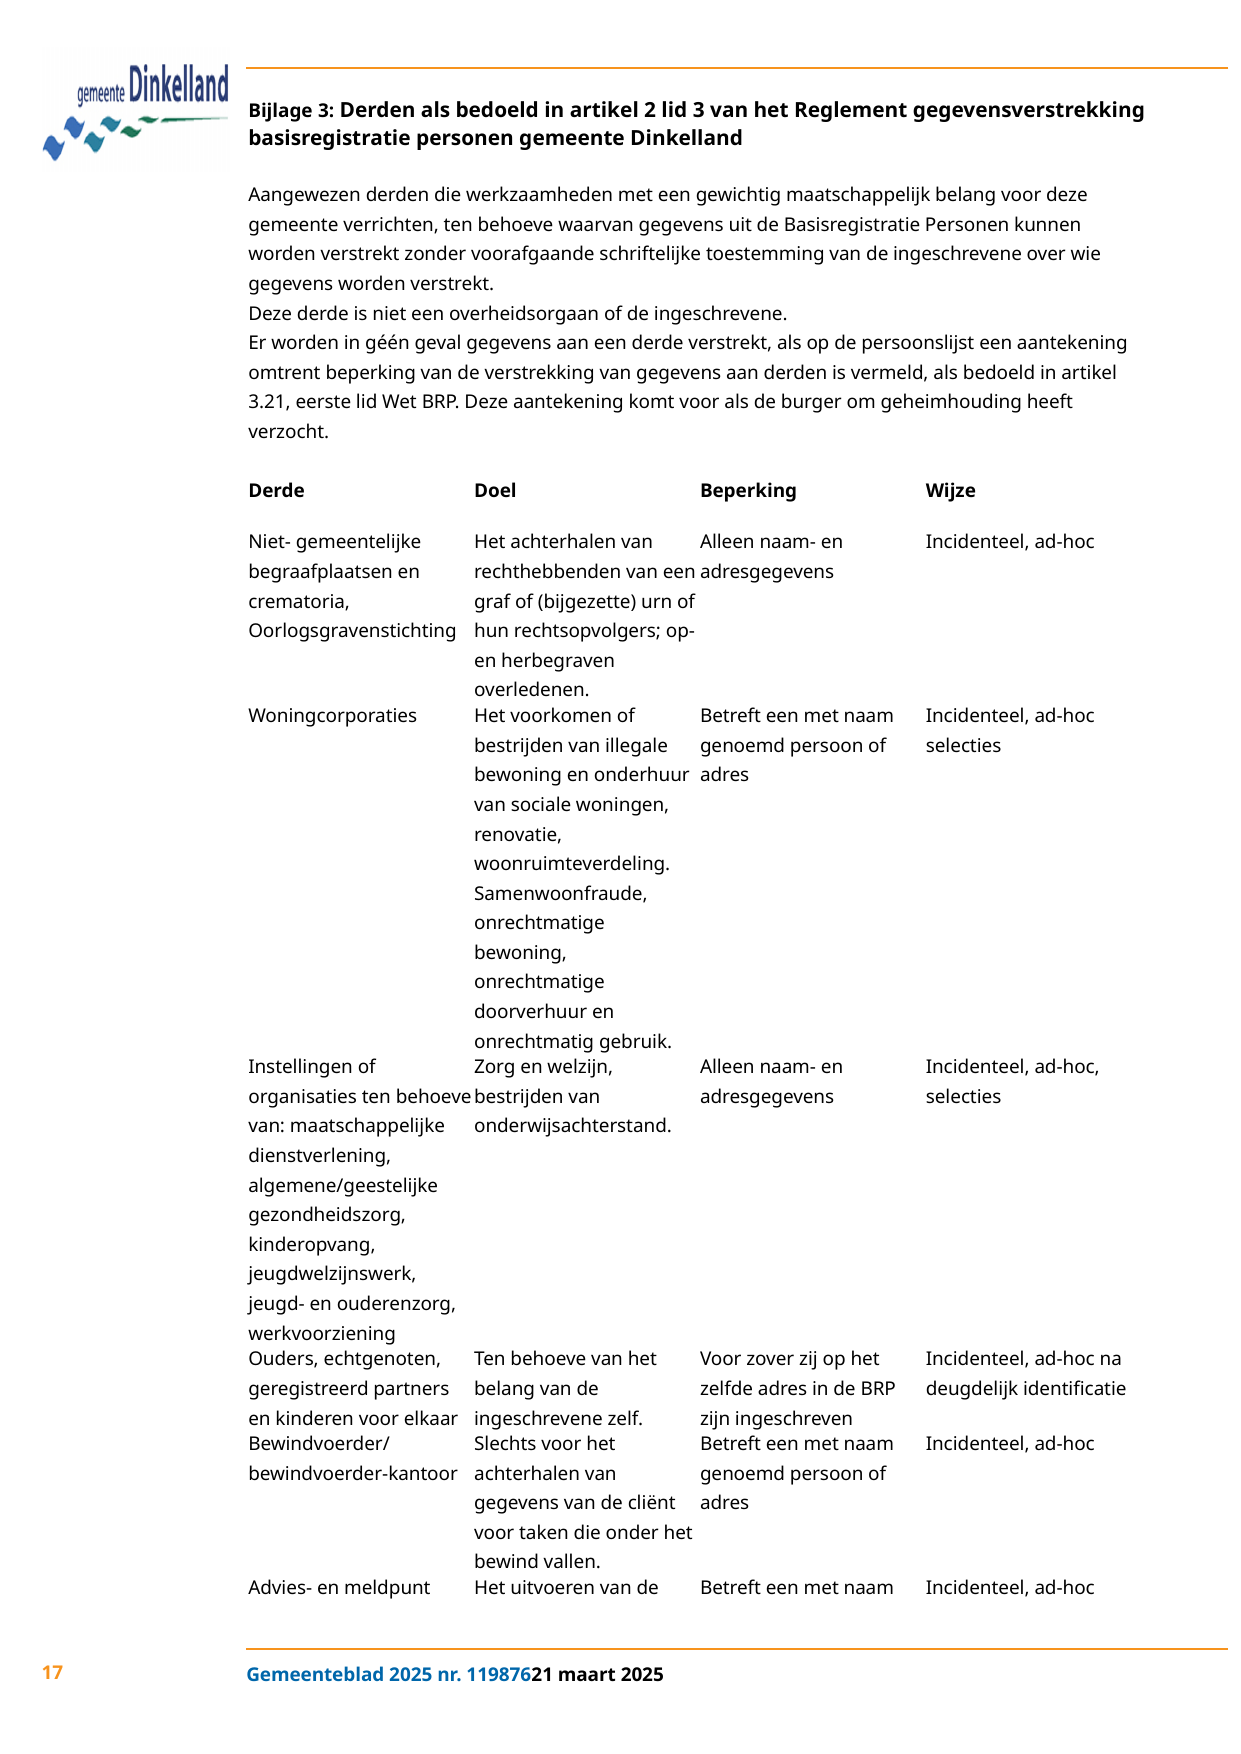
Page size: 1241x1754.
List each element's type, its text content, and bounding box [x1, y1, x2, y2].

text Bijlage 3: Derden als bedoeld in artikel 2 lid 3 van het Reglement gegevensverstrekking basisregistratie personen gemeente Dinkelland [248, 95, 1152, 152]
table_header Wijze [926, 477, 1152, 503]
table_cell Incidenteel, ad-hoc [926, 1575, 1152, 1600]
table_cell Incidenteel, ad-hoc selecties [926, 703, 1152, 1053]
table_header Beperking [700, 477, 926, 503]
table_cell Alleen naam- en adresgegevens [700, 529, 926, 702]
table_cell Slechts voor het achterhalen van gegevens van de cliënt voor taken die onder het bewind vallen. [474, 1430, 700, 1574]
table_cell Incidenteel, ad-hoc na deugdelijk identificatie [926, 1346, 1152, 1430]
picture [41, 47, 231, 172]
table_cell Betreft een met naam [700, 1575, 926, 1600]
table_cell [248, 503, 474, 529]
table_cell Incidenteel, ad-hoc [926, 1430, 1152, 1574]
table_cell Woningcorporaties [248, 703, 474, 1053]
table_cell Incidenteel, ad-hoc, selecties [926, 1054, 1152, 1346]
table_cell Betreft een met naam genoemd persoon of adres [700, 703, 926, 1053]
table_cell Niet- gemeentelijke begraafplaatsen en crematoria, Oorlogsgravenstichting [248, 529, 474, 702]
table_cell Het achterhalen van rechthebbenden van een graf of (bijgezette) urn of hun rechtsopvolgers; op- en herbegraven overledenen. [474, 529, 700, 702]
table_cell [474, 503, 700, 529]
text Deze derde is niet een overheidsorgaan of de ingeschrevene. [248, 300, 1152, 325]
table_cell Het voorkomen of bestrijden van illegale bewoning en onderhuur van sociale woningen, renovatie, woonruimteverdeling. Samenwoonfraude, onrechtmatige bewoning, onrechtmatige doorverhuur en onrechtmatig gebruik. [474, 703, 700, 1053]
table_cell [700, 503, 926, 529]
table_cell Alleen naam- en adresgegevens [700, 1054, 926, 1346]
table_cell [926, 503, 1152, 529]
table_cell Ten behoeve van het belang van de ingeschrevene zelf. [474, 1346, 700, 1430]
table_cell Betreft een met naam genoemd persoon of adres [700, 1430, 926, 1574]
table_cell Zorg en welzijn, bestrijden van onderwijsachterstand. [474, 1054, 700, 1346]
table_cell Het uitvoeren van de [474, 1575, 700, 1600]
table_cell Instellingen of organisaties ten behoeve van: maatschappelijke dienstverlening, algemene/geestelijke gezondheidszorg, kinderopvang, jeugdwelzijnswerk, jeugd- en ouderenzorg, werkvoorziening [248, 1054, 474, 1346]
text Er worden in géén geval gegevens aan een derde verstrekt, als op de persoonslijst een aantekening omtrent beperking van de verstrekking van gegevens aan derden is vermeld, als bedoeld in artikel 3.21, eerste lid Wet BRP. Deze aantekening komt voor als de burger om geheimhouding heeft verzocht. [248, 329, 1152, 444]
table_cell Ouders, echtgenoten, geregistreerd partners en kinderen voor elkaar [248, 1346, 474, 1430]
text Aangewezen derden die werkzaamheden met een gewichtig maatschappelijk belang voor deze gemeente verrichten, ten behoeve waarvan gegevens uit de Basisregistratie Personen kunnen worden verstrekt zonder voorafgaande schriftelijke toestemming van de ingeschrevene over wie gegevens worden verstrekt. [248, 181, 1152, 296]
table_header Derde [248, 477, 474, 503]
table_header Doel [474, 477, 700, 503]
table_cell Voor zover zij op het zelfde adres in de BRP zijn ingeschreven [700, 1346, 926, 1430]
table_cell Advies- en meldpunt [248, 1575, 474, 1600]
table_cell Bewindvoerder/bewindvoerder-kantoor [248, 1430, 474, 1574]
table_cell Incidenteel, ad-hoc [926, 529, 1152, 702]
